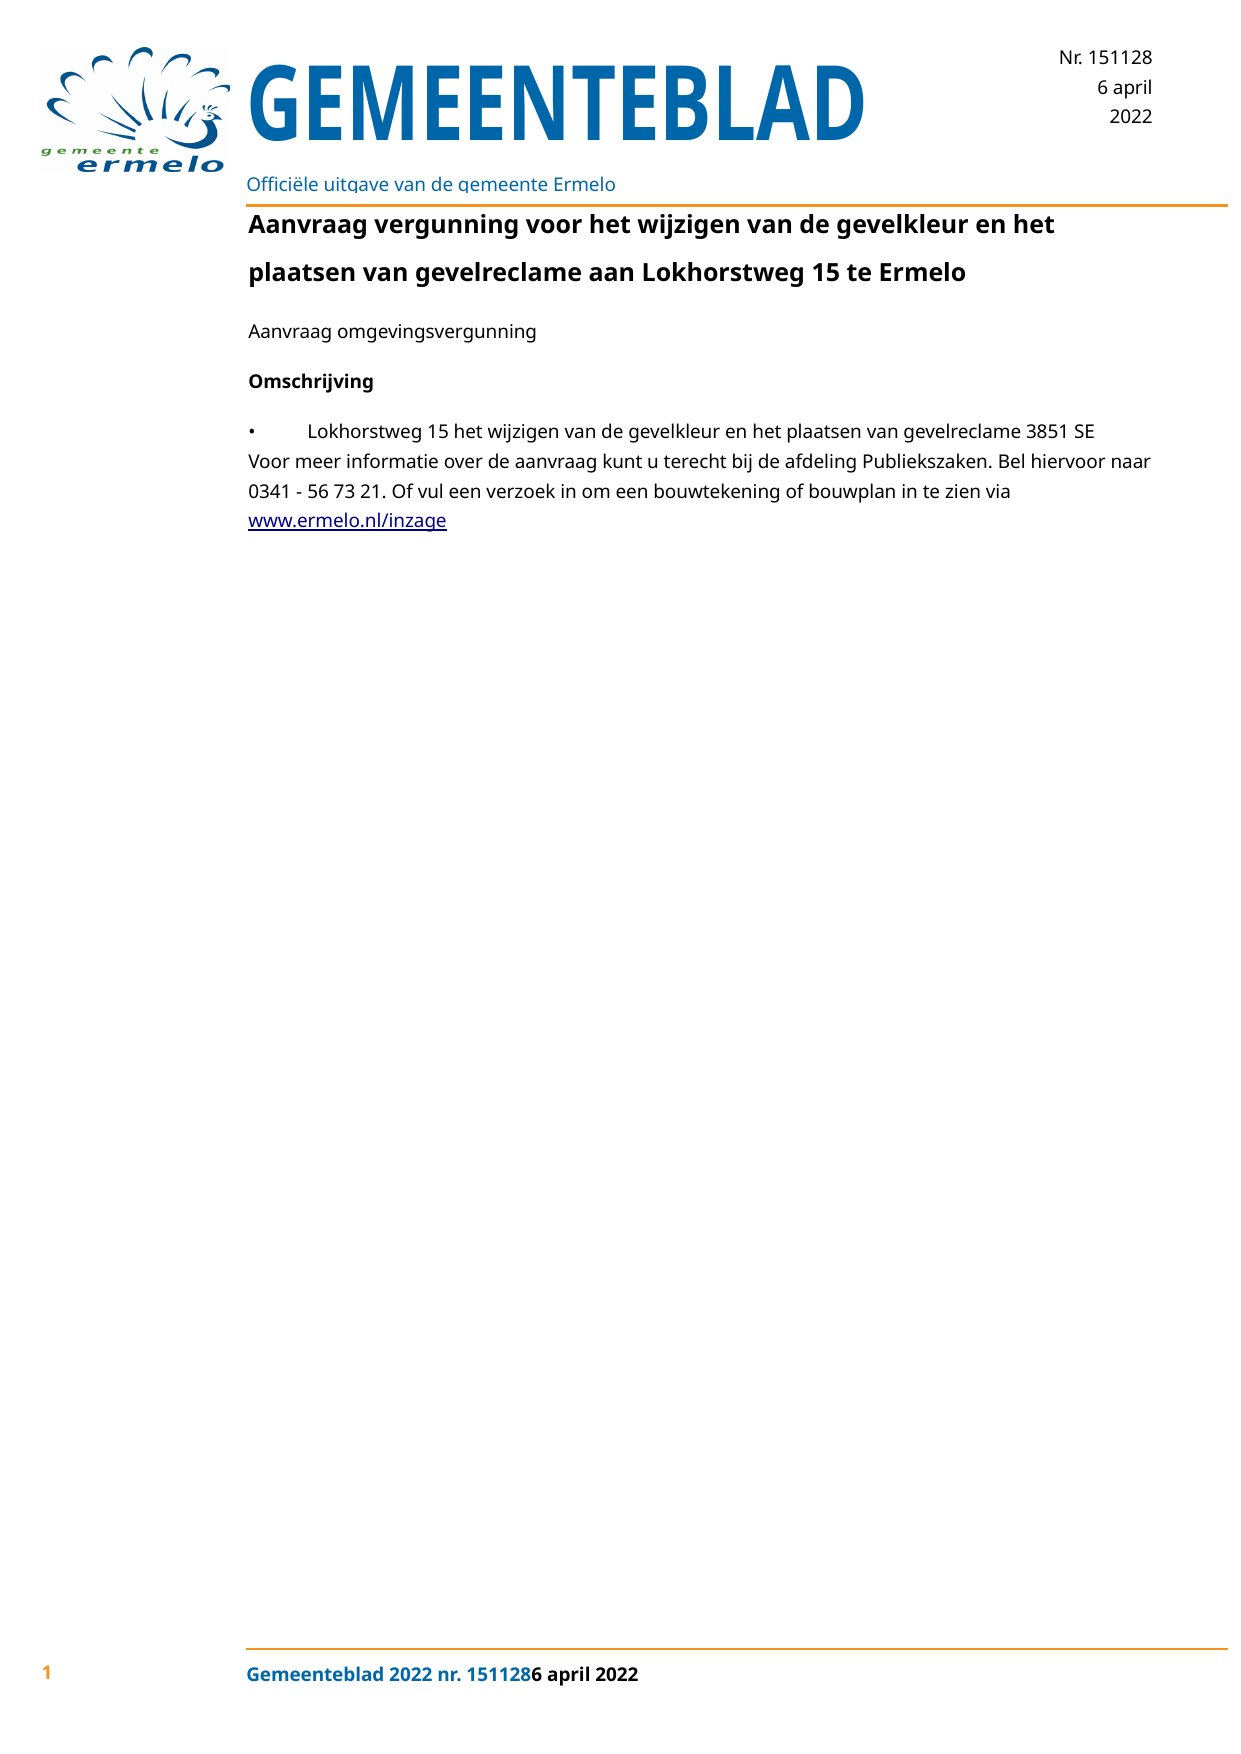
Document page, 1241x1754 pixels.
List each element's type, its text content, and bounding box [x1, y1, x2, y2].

text Voor meer informatie over de aanvraag kunt u terecht bij de afdeling Publiekszaken. Bel hiervoor naar 0341 - 56 73 21. Of vul een verzoek in om een bouwtekening of bouwplan in te zien via www.ermelo.nl/inzage [248, 448, 1152, 533]
picture [41, 47, 231, 172]
text Omschrijving [248, 368, 1152, 394]
text Aanvraag vergunning voor het wijzigen van de gevelkleur en het plaatsen van gevelreclame aan Lokhorstweg 15 te Ermelo [248, 207, 1152, 288]
list Lokhorstweg 15 het wijzigen van de gevelkleur en het plaatsen van gevelreclame 3851 SE [248, 419, 1152, 444]
text Aanvraag omgevingsvergunning [248, 318, 1152, 344]
